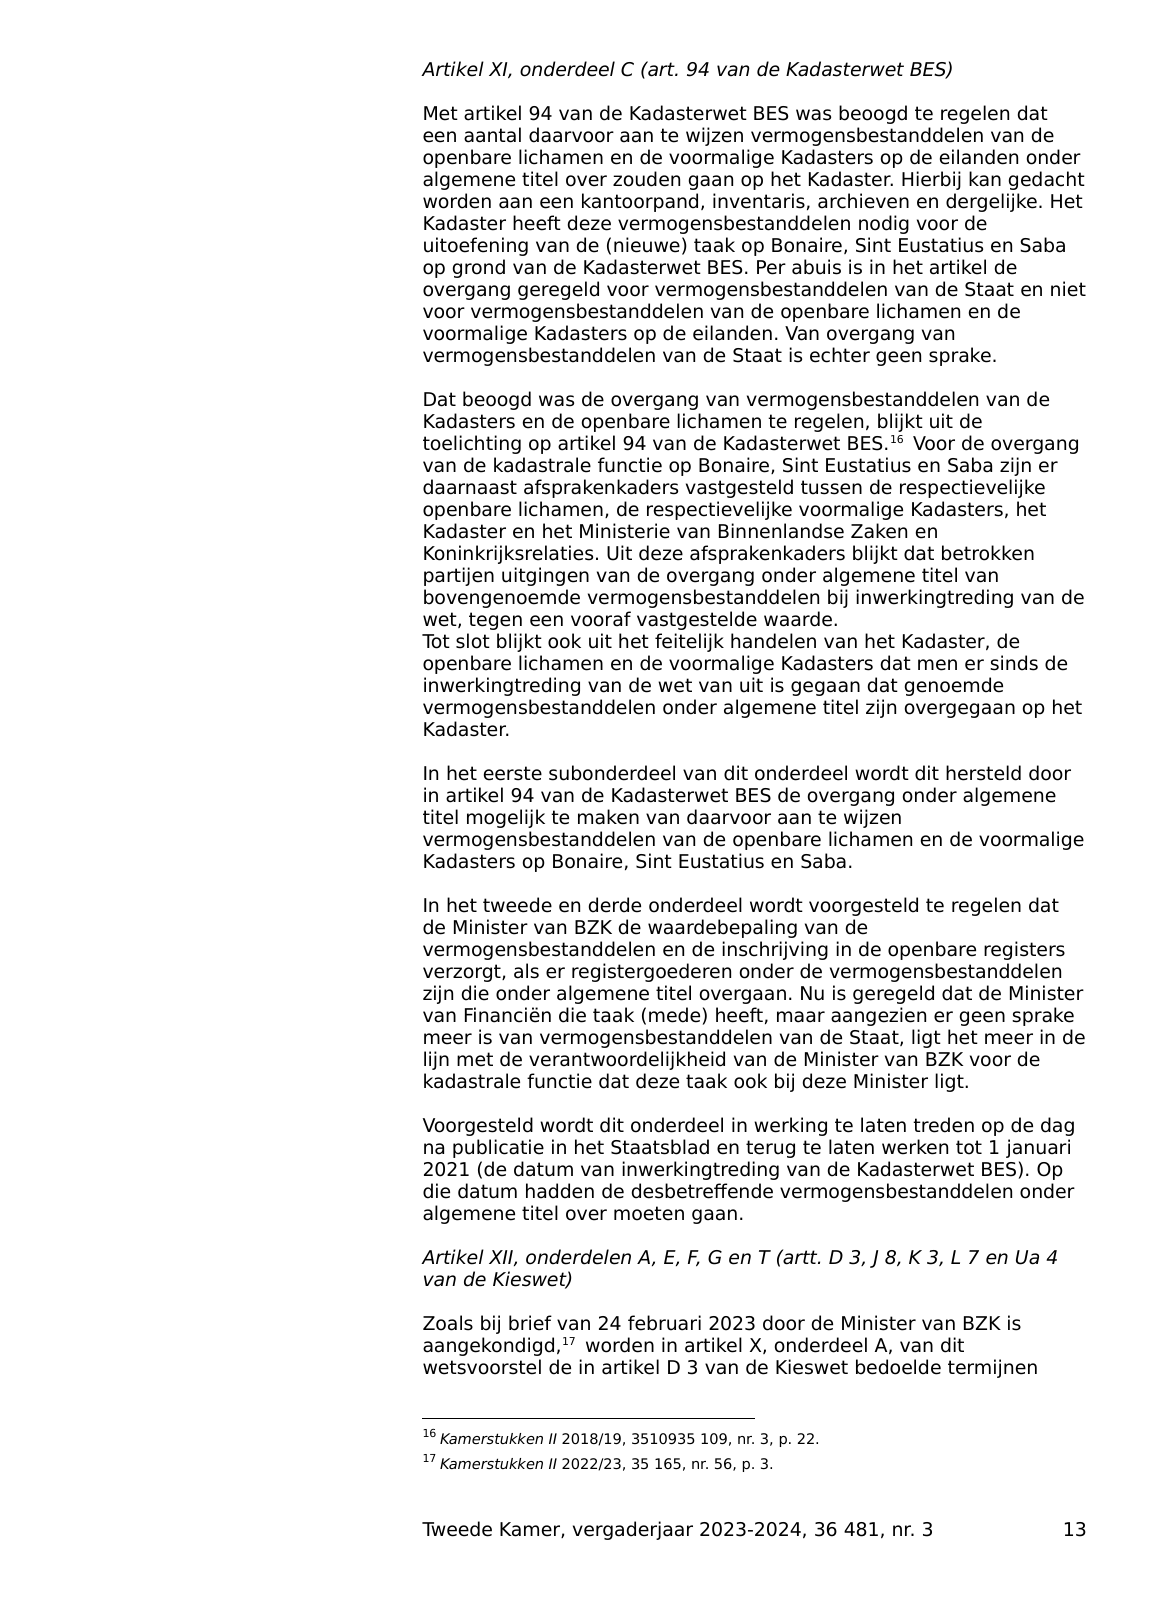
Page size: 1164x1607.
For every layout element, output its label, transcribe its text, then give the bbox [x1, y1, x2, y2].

text Met artikel 94 van de Kadasterwet BES was beoogd te regelen dat een aantal daarvoor aan te wijzen vermogensbestanddelen van de openbare lichamen en de voormalige Kadasters op de eilanden onder algemene titel over zouden gaan op het Kadaster. Hierbij kan gedacht worden aan een kantoorpand, inventaris, archieven en dergelijke. Het Kadaster heeft deze vermogensbestanddelen nodig voor de uitoefening van de (nieuwe) taak op Bonaire, Sint Eustatius en Saba op grond van de Kadasterwet BES. Per abuis is in het artikel de overgang geregeld voor vermogensbestanddelen van de Staat en niet voor vermogensbestanddelen van de openbare lichamen en de voormalige Kadasters op de eilanden. Van overgang van vermogensbestanddelen van de Staat is echter geen sprake. [422, 103, 1087, 367]
text Tot slot blijkt ook uit het feitelijk handelen van het Kadaster, de openbare lichamen en de voormalige Kadasters dat men er sinds de inwerkingtreding van de wet van uit is gegaan dat genoemde vermogensbestanddelen onder algemene titel zijn overgegaan op het Kadaster. [422, 631, 1087, 741]
subtitle Artikel XI, onderdeel C (art. 94 van de Kadasterwet BES) [422, 59, 1087, 81]
subtitle Artikel XII, onderdelen A, E, F, G en T (artt. D 3, J 8, K 3, L 7 en Ua 4 van de Kieswet) [422, 1247, 1087, 1291]
text Kamerstukken II 2018/19, 3510935 109, nr. 3, p. 22. [422, 1427, 1087, 1449]
text In het eerste subonderdeel van dit onderdeel wordt dit hersteld door in artikel 94 van de Kadasterwet BES de overgang onder algemene titel mogelijk te maken van daarvoor aan te wijzen vermogensbestanddelen van de openbare lichamen en de voormalige Kadasters op Bonaire, Sint Eustatius en Saba. [422, 763, 1087, 873]
text Zoals bij brief van 24 februari 2023 door de Minister van BZK is aangekondigd, worden in artikel X, onderdeel A, van dit wetsvoorstel de in artikel D 3 van de Kieswet bedoelde termijnen [422, 1313, 1087, 1379]
text Voorgesteld wordt dit onderdeel in werking te laten treden op de dag na publicatie in het Staatsblad en terug te laten werken tot 1 januari 2021 (de datum van inwerkingtreding van de Kadasterwet BES). Op die datum hadden de desbetreffende vermogensbestanddelen onder algemene titel over moeten gaan. [422, 1115, 1087, 1225]
text Dat beoogd was de overgang van vermogensbestanddelen van de Kadasters en de openbare lichamen te regelen, blijkt uit de toelichting op artikel 94 van de Kadasterwet BES. Voor de overgang van de kadastrale functie op Bonaire, Sint Eustatius en Saba zijn er daarnaast afsprakenkaders vastgesteld tussen de respectievelijke openbare lichamen, de respectievelijke voormalige Kadasters, het Kadaster en het Ministerie van Binnenlandse Zaken en Koninkrijksrelaties. Uit deze afsprakenkaders blijkt dat betrokken partijen uitgingen van de overgang onder algemene titel van bovengenoemde vermogensbestanddelen bij inwerkingtreding van de wet, tegen een vooraf vastgestelde waarde. [422, 389, 1087, 631]
text Kamerstukken II 2022/23, 35 165, nr. 56, p. 3. [422, 1452, 1087, 1474]
text In het tweede en derde onderdeel wordt voorgesteld te regelen dat de Minister van BZK de waardebepaling van de vermogensbestanddelen en de inschrijving in de openbare registers verzorgt, als er registergoederen onder de vermogensbestanddelen zijn die onder algemene titel overgaan. Nu is geregeld dat de Minister van Financiën die taak (mede) heeft, maar aangezien er geen sprake meer is van vermogensbestanddelen van de Staat, ligt het meer in de lijn met de verantwoordelijkheid van de Minister van BZK voor de kadastrale functie dat deze taak ook bij deze Minister ligt. [422, 895, 1087, 1093]
